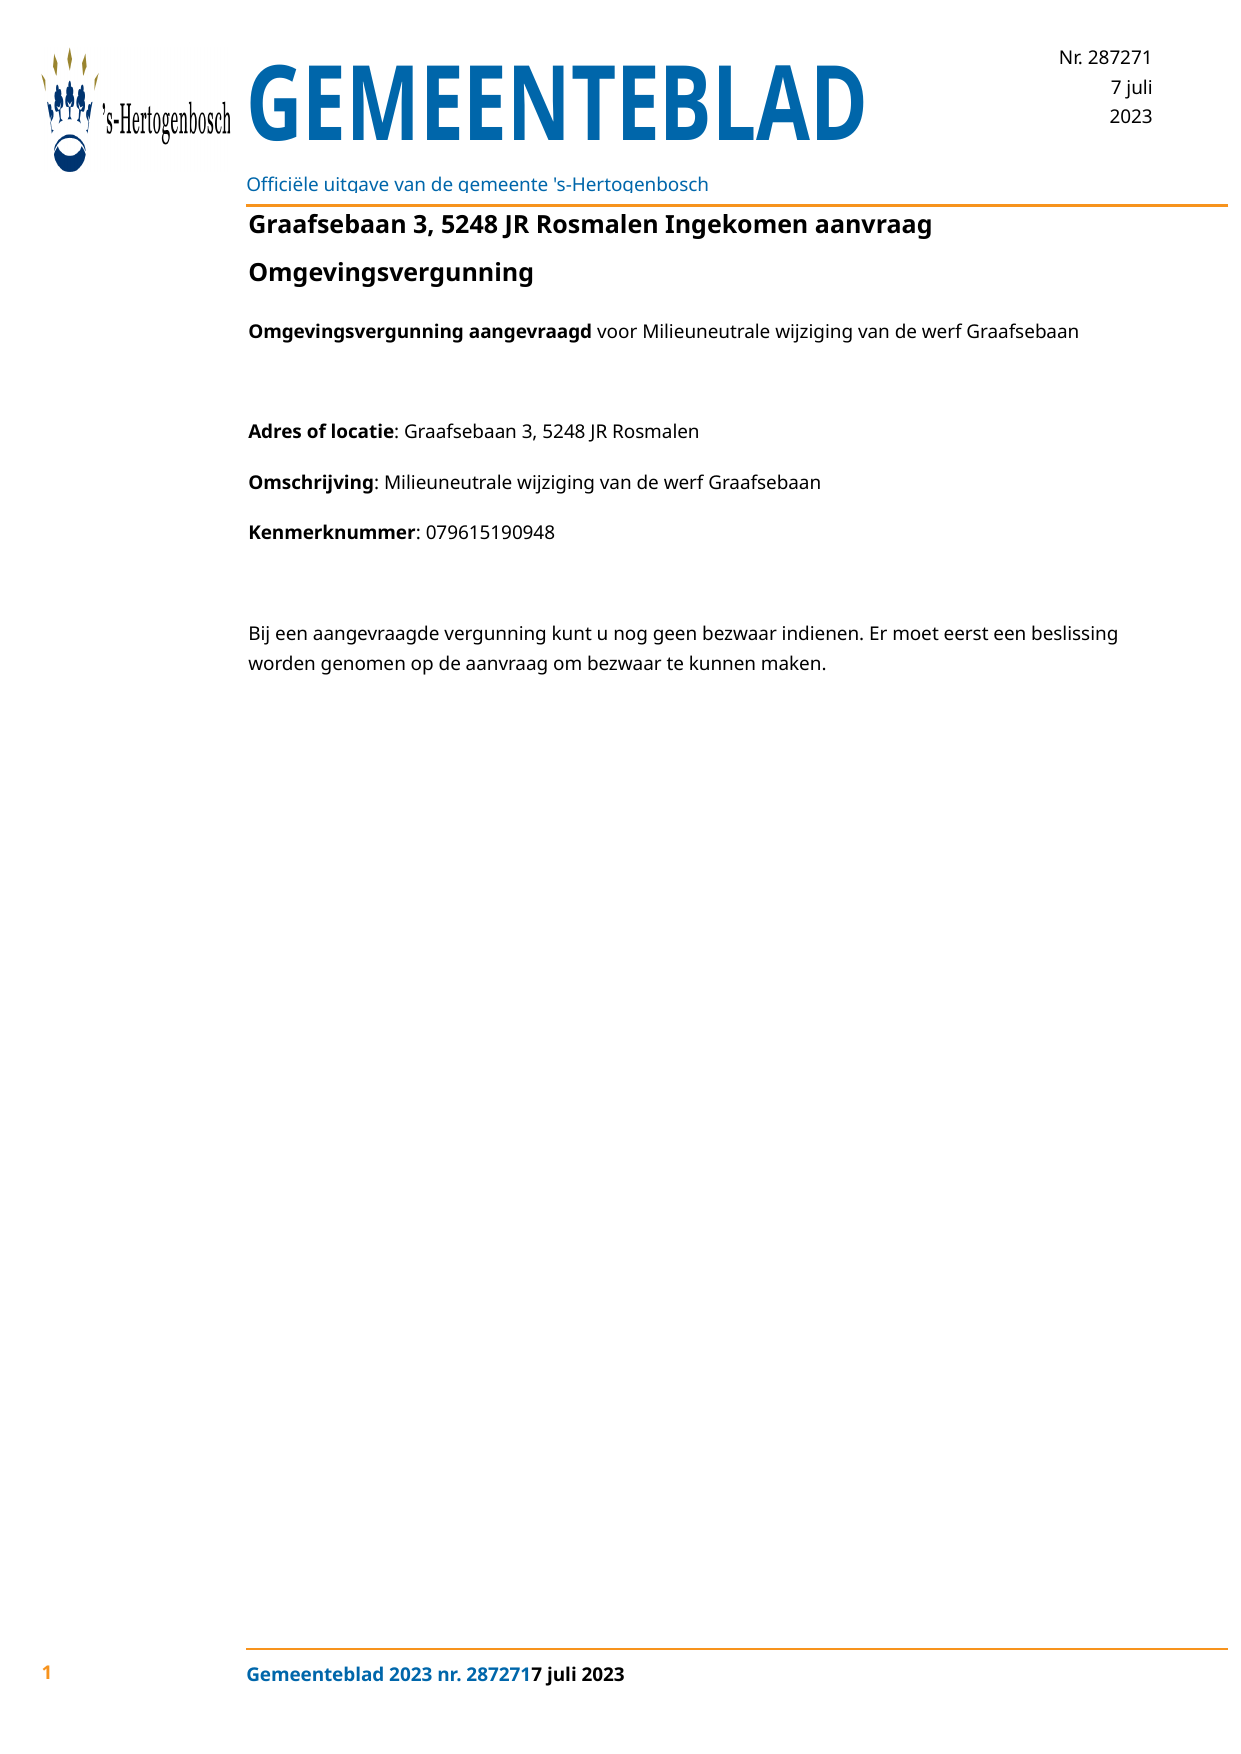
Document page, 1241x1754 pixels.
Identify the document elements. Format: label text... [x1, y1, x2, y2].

text Omgevingsvergunning aangevraagd voor Milieuneutrale wijziging van de werf Graafsebaan [248, 318, 1152, 344]
text Kenmerknummer: 079615190948 [248, 519, 1152, 545]
text Adres of locatie: Graafsebaan 3, 5248 JR Rosmalen [248, 419, 1152, 444]
picture [41, 47, 231, 172]
text Graafsebaan 3, 5248 JR Rosmalen Ingekomen aanvraag Omgevingsvergunning [248, 207, 1152, 288]
text Omschrijving: Milieuneutrale wijziging van de werf Graafsebaan [248, 469, 1152, 495]
text Bij een aangevraagde vergunning kunt u nog geen bezwaar indienen. Er moet eerst een beslissing worden genomen op de aanvraag om bezwaar te kunnen maken. [248, 620, 1152, 676]
